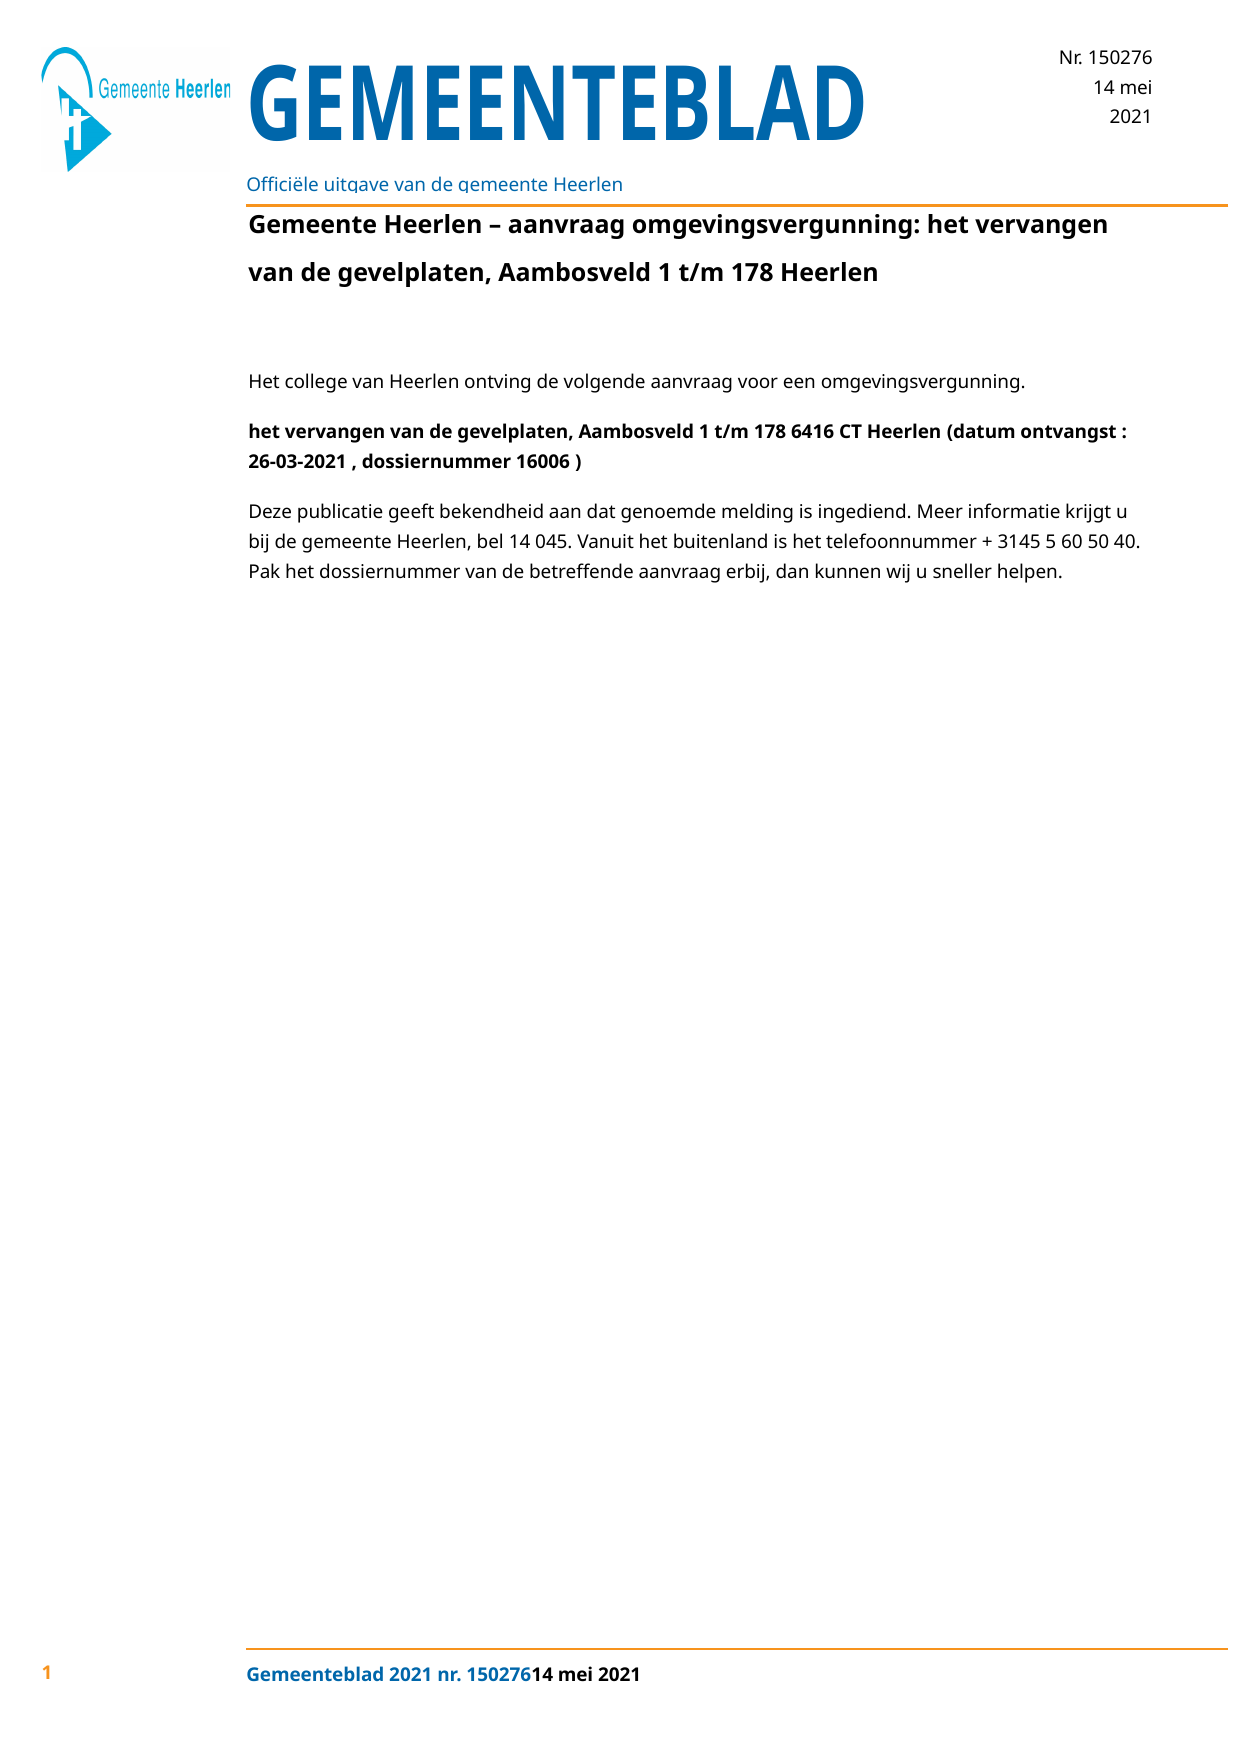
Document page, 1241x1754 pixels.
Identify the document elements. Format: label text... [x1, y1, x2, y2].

text het vervangen van de gevelplaten, Aambosveld 1 t/m 178 6416 CT Heerlen (datum ontvangst : 26-03-2021 , dossiernummer 16006 ) [248, 419, 1152, 474]
text Het college van Heerlen ontving de volgende aanvraag voor een omgevingsvergunning. [248, 368, 1152, 394]
text Gemeente Heerlen – aanvraag omgevingsvergunning: het vervangen van de gevelplaten, Aambosveld 1 t/m 178 Heerlen [248, 207, 1152, 288]
picture [41, 47, 59, 70]
text Deze publicatie geeft bekendheid aan dat genoemde melding is ingediend. Meer informatie krijgt u bij de gemeente Heerlen, bel 14 045. Vanuit het buitenland is het telefoonnummer + 3145 5 60 50 40. Pak het dossiernummer van de betreffende aanvraag erbij, dan kunnen wij u sneller helpen. [248, 499, 1152, 584]
picture [41, 47, 231, 172]
